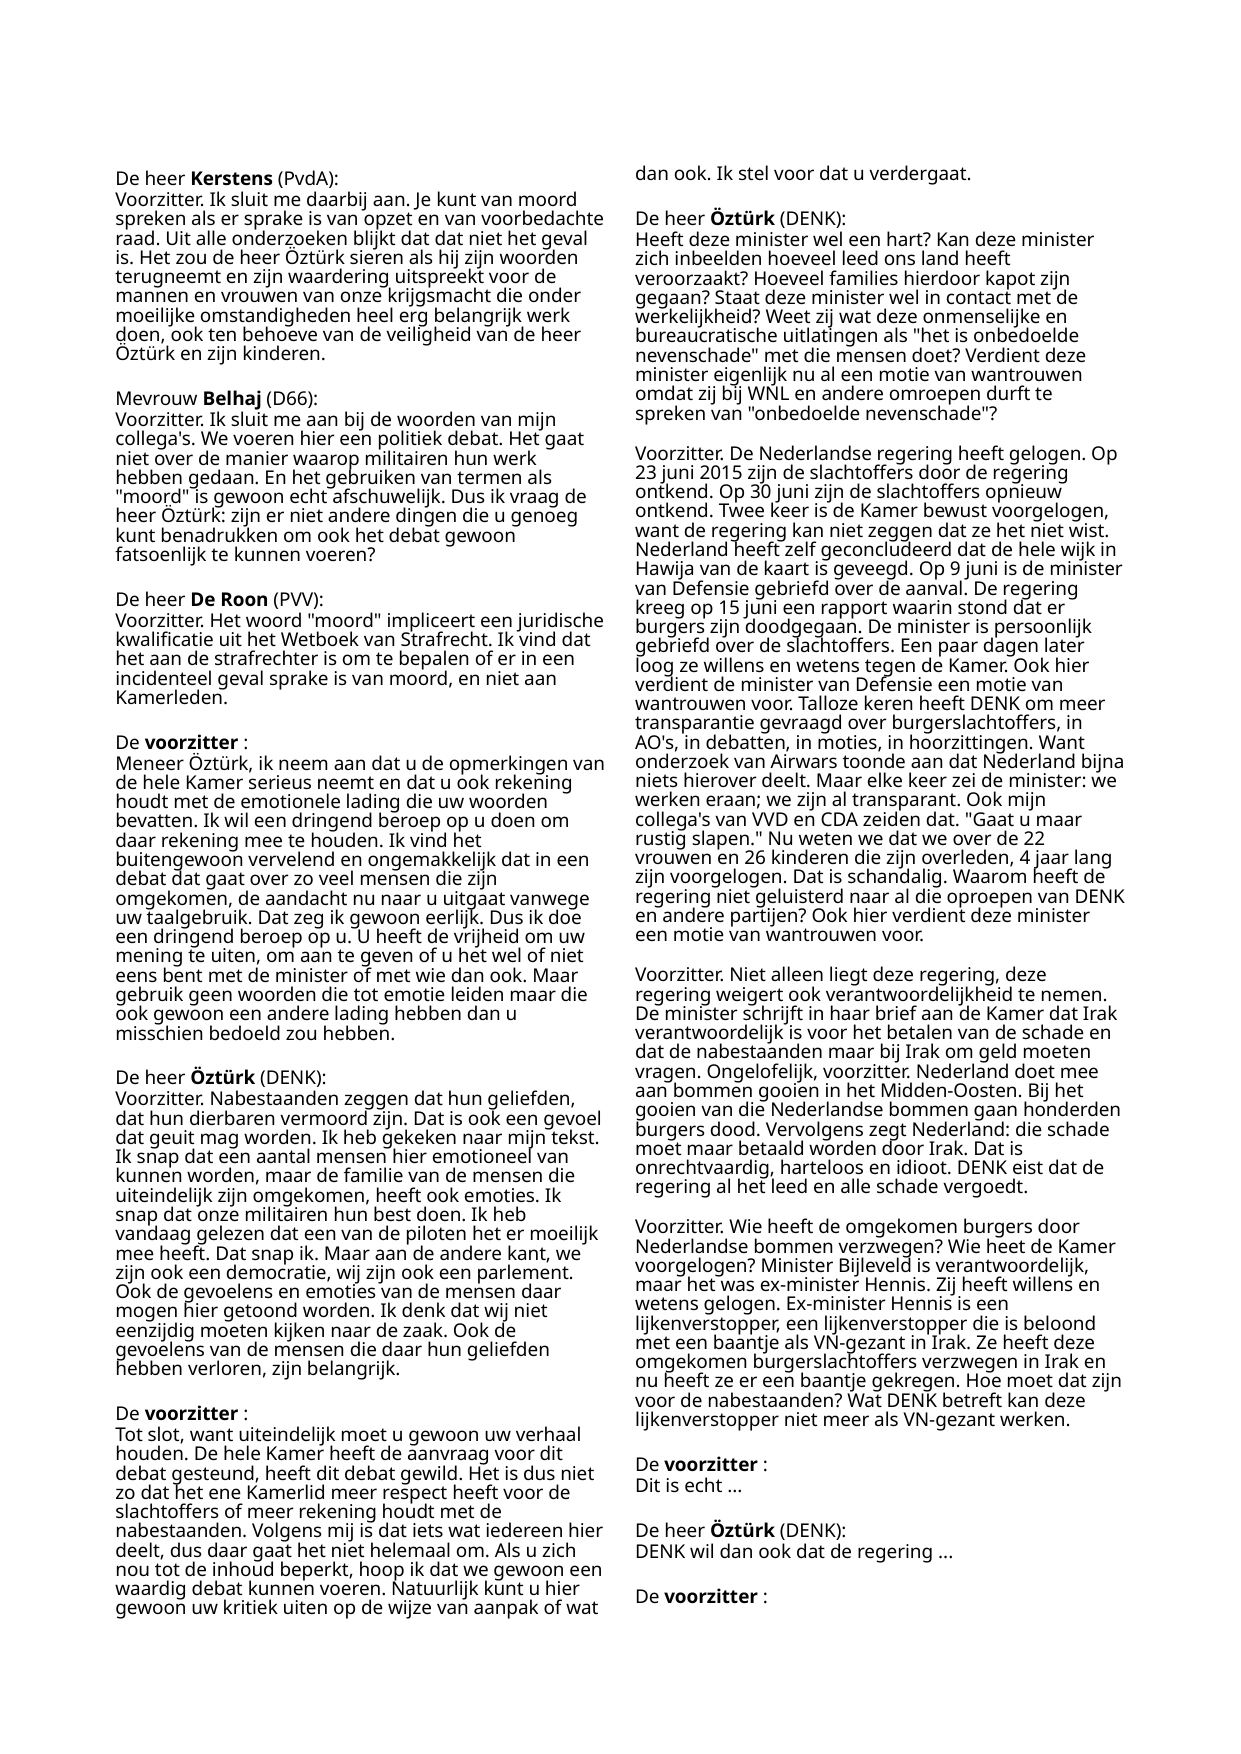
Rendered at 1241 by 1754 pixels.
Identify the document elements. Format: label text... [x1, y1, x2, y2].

text Voorzitter. Niet alleen liegt deze regering, deze regering weigert ook verantwoordelijkheid te nemen. De minister schrijft in haar brief aan de Kamer dat Irak verantwoordelijk is voor het betalen van de schade en dat de nabestaanden maar bij Irak om geld moeten vragen. Ongelofelijk, voorzitter. Nederland doet mee aan bommen gooien in het Midden-Oosten. Bij het gooien van die Nederlandse bommen gaan honderden burgers dood. Vervolgens zegt Nederland: die schade moet maar betaald worden door Irak. Dat is onrechtvaardig, harteloos en idioot. DENK eist dat de regering al het leed en alle schade vergoedt. [635, 966, 1125, 1198]
text De heer De Roon (PVV): [115, 586, 605, 612]
text Voorzitter. Het woord "moord" impliceert een juridische kwalificatie uit het Wetboek van Strafrecht. Ik vind dat het aan de strafrechter is om te bepalen of er in een incidenteel geval sprake is van moord, en niet aan Kamerleden. [115, 612, 605, 708]
text Mevrouw Belhaj (D66): [115, 385, 605, 411]
text Voorzitter. Nabestaanden zeggen dat hun geliefden, dat hun dierbaren vermoord zijn. Dat is ook een gevoel dat geuit mag worden. Ik heb gekeken naar mijn tekst. Ik snap dat een aantal mensen hier emotioneel van kunnen worden, maar de familie van de mensen die uiteindelijk zijn omgekomen, heeft ook emoties. Ik snap dat onze militairen hun best doen. Ik heb vandaag gelezen dat een van de piloten het er moeilijk mee heeft. Dat snap ik. Maar aan de andere kant, we zijn ook een democratie, wij zijn ook een parlement. Ook de gevoelens en emoties van de mensen daar mogen hier getoond worden. Ik denk dat wij niet eenzijdig moeten kijken naar de zaak. Ook de gevoelens van de mensen die daar hun geliefden hebben verloren, zijn belangrijk. [115, 1090, 605, 1379]
text De heer Öztürk (DENK): [635, 205, 1125, 231]
text Voorzitter. Ik sluit me aan bij de woorden van mijn collega's. We voeren hier een politiek debat. Het gaat niet over de manier waarop militairen hun werk hebben gedaan. En het gebruiken van termen als "moord" is gewoon echt afschuwelijk. Dus ik vraag de heer Öztürk: zijn er niet andere dingen die u genoeg kunt benadrukken om ook het debat gewoon fatsoenlijk te kunnen voeren? [115, 411, 605, 565]
text De voorzitter : [115, 729, 605, 755]
text Meneer Öztürk, ik neem aan dat u de opmerkingen van de hele Kamer serieus neemt en dat u ook rekening houdt met de emotionele lading die uw woorden bevatten. Ik wil een dringend beroep op u doen om daar rekening mee te houden. Ik vind het buitengewoon vervelend en ongemakkelijk dat in een debat dat gaat over zo veel mensen die zijn omgekomen, de aandacht nu naar u uitgaat vanwege uw taalgebruik. Dat zeg ik gewoon eerlijk. Dus ik doe een dringend beroep op u. U heeft de vrijheid om uw mening te uiten, om aan te geven of u het wel of niet eens bent met de minister of met wie dan ook. Maar gebruik geen woorden die tot emotie leiden maar die ook gewoon een andere lading hebben dan u misschien bedoeld zou hebben. [115, 755, 605, 1044]
text De voorzitter : [635, 1583, 1125, 1608]
text De voorzitter : [635, 1451, 1125, 1477]
text De voorzitter : [115, 1400, 605, 1426]
text De heer Kerstens (PvdA): [115, 165, 605, 191]
text Voorzitter. De Nederlandse regering heeft gelogen. Op 23 juni 2015 zijn de slachtoffers door de regering ontkend. Op 30 juni zijn de slachtoffers opnieuw ontkend. Twee keer is de Kamer bewust voorgelogen, want de regering kan niet zeggen dat ze het niet wist. Nederland heeft zelf geconcludeerd dat de hele wijk in Hawija van de kaart is geveegd. Op 9 juni is de minister van Defensie gebriefd over de aanval. De regering kreeg op 15 juni een rapport waarin stond dat er burgers zijn doodgegaan. De minister is persoonlijk gebriefd over de slachtoffers. Een paar dagen later loog ze willens en wetens tegen de Kamer. Ook hier verdient de minister van Defensie een motie van wantrouwen voor. Talloze keren heeft DENK om meer transparantie gevraagd over burgerslachtoffers, in AO's, in debatten, in moties, in hoorzittingen. Want onderzoek van Airwars toonde aan dat Nederland bijna niets hierover deelt. Maar elke keer zei de minister: we werken eraan; we zijn al transparant. Ook mijn collega's van VVD en CDA zeiden dat. "Gaat u maar rustig slapen." Nu weten we dat we over de 22 vrouwen en 26 kinderen die zijn overleden, 4 jaar lang zijn voorgelogen. Dat is schandalig. Waarom heeft de regering niet geluisterd naar al die oproepen van DENK en andere partijen? Ook hier verdient deze minister een motie van wantrouwen voor. [635, 444, 1125, 946]
text Tot slot, want uiteindelijk moet u gewoon uw verhaal houden. De hele Kamer heeft de aanvraag voor dit debat gesteund, heeft dit debat gewild. Het is dus niet zo dat het ene Kamerlid meer respect heeft voor de slachtoffers of meer rekening houdt met de nabestaanden. Volgens mij is dat iets wat iedereen hier deelt, dus daar gaat het niet helemaal om. Als u zich nou tot de inhoud beperkt, hoop ik dat we gewoon een waardig debat kunnen voeren. Natuurlijk kunt u hier gewoon uw kritiek uiten op de wijze van aanpak of wat [115, 1426, 605, 1619]
text De heer Öztürk (DENK): [635, 1517, 1125, 1543]
text Voorzitter. Ik sluit me daarbij aan. Je kunt van moord spreken als er sprake is van opzet en van voorbedachte raad. Uit alle onderzoeken blijkt dat dat niet het geval is. Het zou de heer Öztürk sieren als hij zijn woorden terugneemt en zijn waardering uitspreekt voor de mannen en vrouwen van onze krijgsmacht die onder moeilijke omstandigheden heel erg belangrijk werk doen, ook ten behoeve van de veiligheid van de heer Öztürk en zijn kinderen. [115, 191, 605, 364]
text Heeft deze minister wel een hart? Kan deze minister zich inbeelden hoeveel leed ons land heeft veroorzaakt? Hoeveel families hierdoor kapot zijn gegaan? Staat deze minister wel in contact met de werkelijkheid? Weet zij wat deze onmenselijke en bureaucratische uitlatingen als "het is onbedoelde nevenschade" met die mensen doet? Verdient deze minister eigenlijk nu al een motie van wantrouwen omdat zij bij WNL en andere omroepen durft te spreken van "onbedoelde nevenschade"? [635, 231, 1125, 424]
text DENK wil dan ook dat de regering ... [635, 1543, 1125, 1562]
text Voorzitter. Wie heeft de omgekomen burgers door Nederlandse bommen verzwegen? Wie heet de Kamer voorgelogen? Minister Bijleveld is verantwoordelijk, maar het was ex-minister Hennis. Zij heeft willens en wetens gelogen. Ex-minister Hennis is een lijkenverstopper, een lijkenverstopper die is beloond met een baantje als VN-gezant in Irak. Ze heeft deze omgekomen burgerslachtoffers verzwegen in Irak en nu heeft ze er een baantje gekregen. Hoe moet dat zijn voor de nabestaanden? Wat DENK betreft kan deze lijkenverstopper niet meer als VN-gezant werken. [635, 1218, 1125, 1430]
text Dit is echt ... [635, 1477, 1125, 1496]
text De heer Öztürk (DENK): [115, 1064, 605, 1090]
text dan ook. Ik stel voor dat u verdergaat. [635, 165, 1125, 184]
